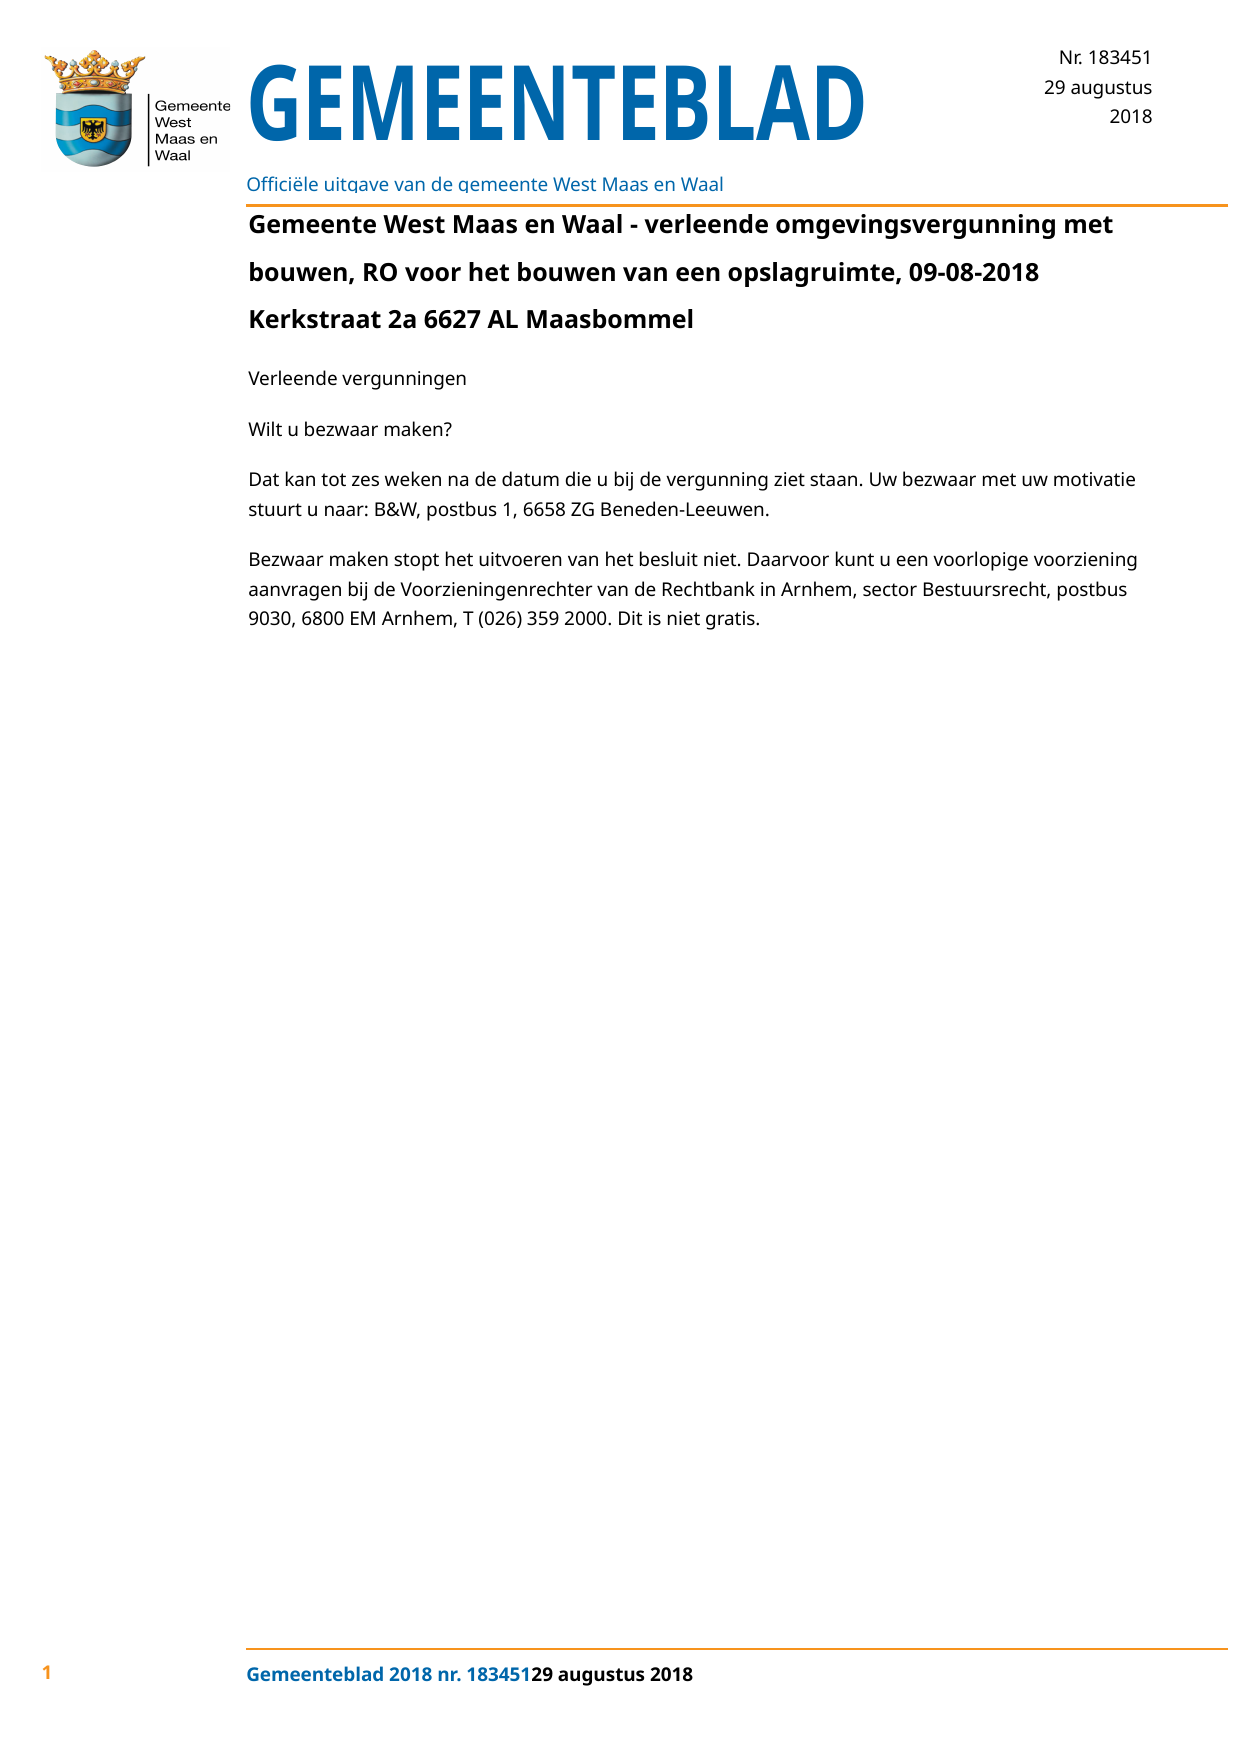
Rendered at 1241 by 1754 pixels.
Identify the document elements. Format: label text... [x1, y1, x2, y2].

text Bezwaar maken stopt het uitvoeren van het besluit niet. Daarvoor kunt u een voorlopige voorziening aanvragen bij de Voorzieningenrechter van de Rechtbank in Arnhem, sector Bestuursrecht, postbus 9030, 6800 EM Arnhem, T (026) 359 2000. Dit is niet gratis. [248, 546, 1152, 631]
text Verleende vergunningen [248, 366, 1152, 391]
text Dat kan tot zes weken na de datum die u bij de vergunning ziet staan. Uw bezwaar met uw motivatie stuurt u naar: B&W, postbus 1, 6658 ZG Beneden-Leeuwen. [248, 466, 1152, 522]
text Wilt u bezwaar maken? [248, 416, 1152, 442]
picture [41, 47, 231, 172]
text Gemeente West Maas en Waal - verleende omgevingsvergunning met bouwen, RO voor het bouwen van een opslagruimte, 09-08-2018 Kerkstraat 2a 6627 AL Maasbommel [248, 207, 1152, 336]
